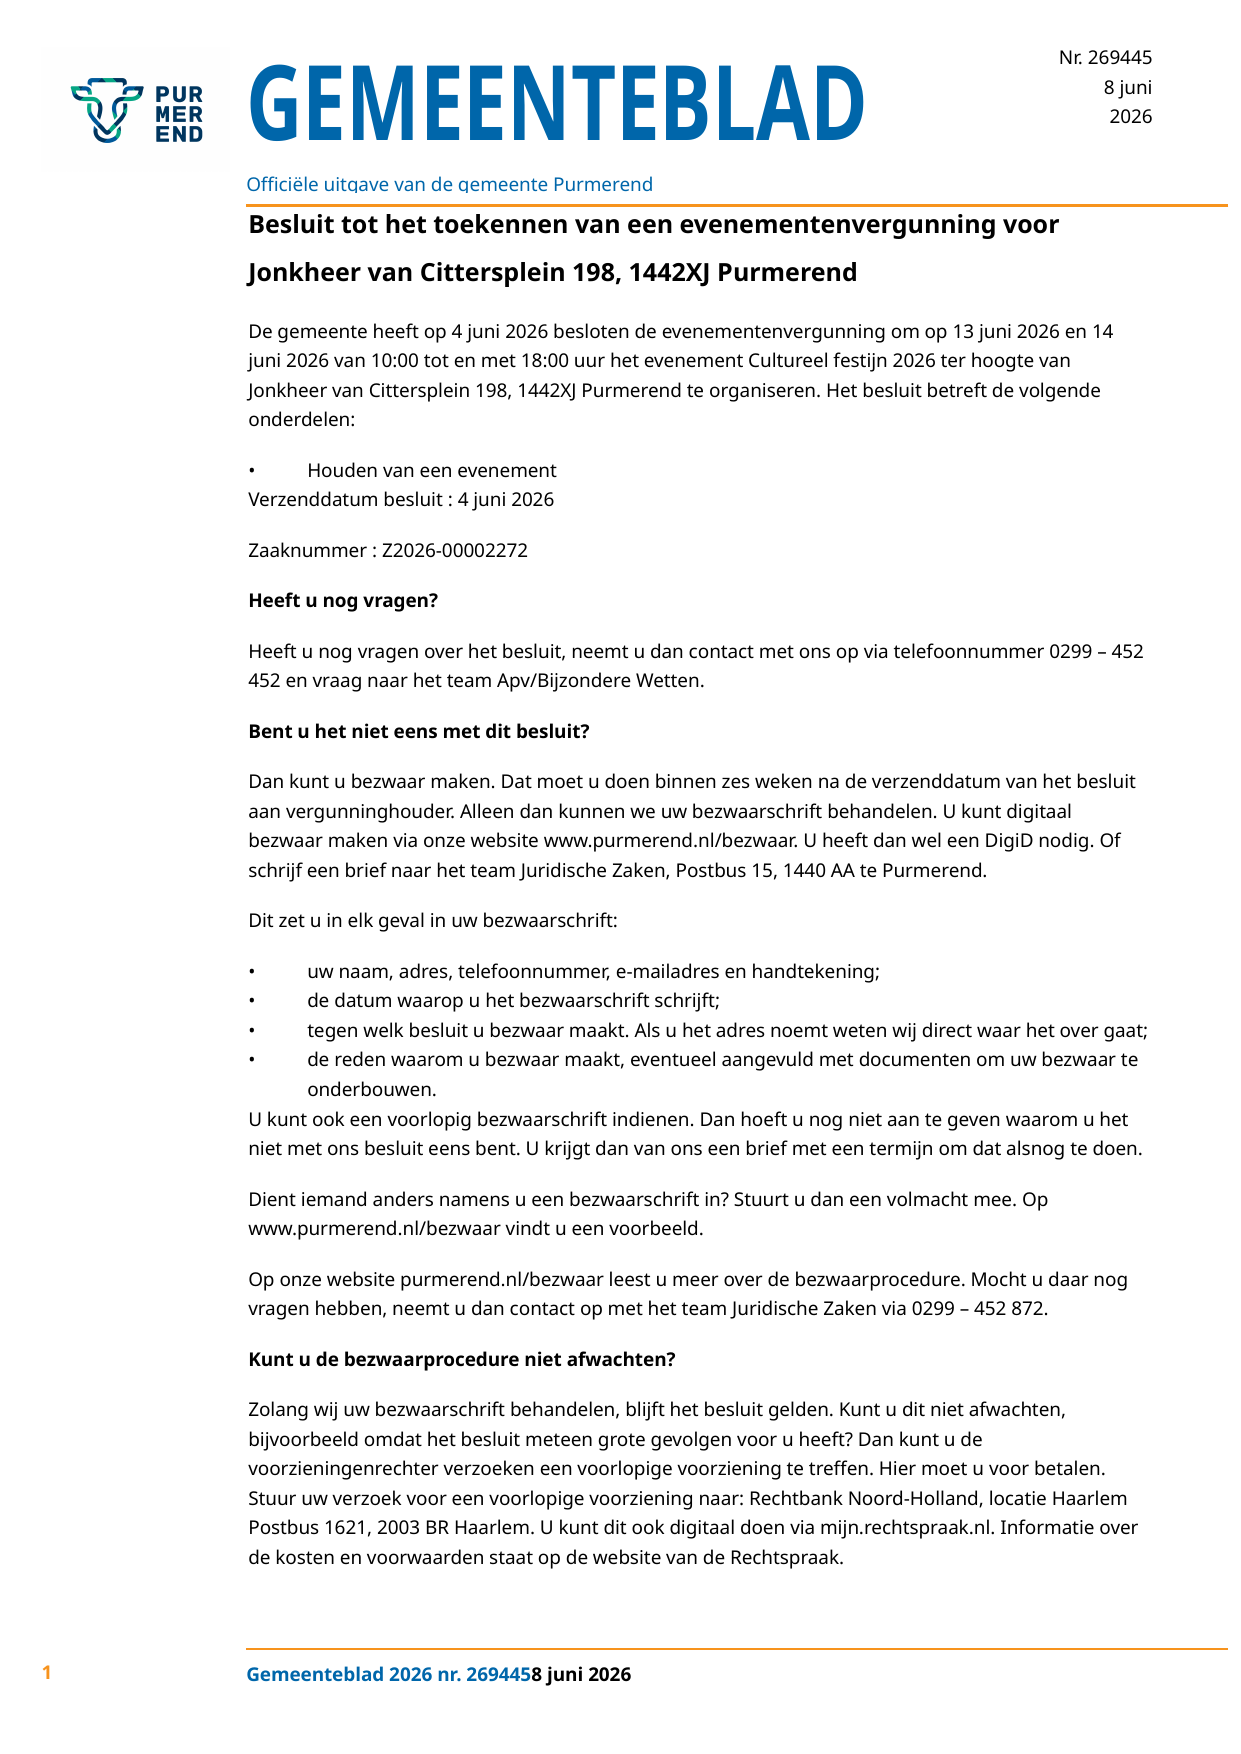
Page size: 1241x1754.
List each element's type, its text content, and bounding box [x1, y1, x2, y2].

text Verzenddatum besluit : 4 juni 2026 [248, 487, 1152, 512]
list de reden waarom u bezwaar maakt, eventueel aangevuld met documenten om uw bezwaar te onderbouwen. [248, 1047, 1152, 1102]
text Dan kunt u bezwaar maken. Dat moet u doen binnen zes weken na de verzenddatum van het besluit aan vergunninghouder. Alleen dan kunnen we uw bezwaarschrift behandelen. U kunt digitaal bezwaar maken via onze website www.purmerend.nl/bezwaar. U heeft dan wel een DigiD nodig. Of schrijf een brief naar het team Juridische Zaken, Postbus 15, 1440 AA te Purmerend. [248, 768, 1152, 883]
list uw naam, adres, telefoonnummer, e-mailadres en handtekening; [248, 958, 1152, 984]
list Houden van een evenement [248, 457, 1152, 483]
text Heeft u nog vragen over het besluit, neemt u dan contact met ons op via telefoonnummer 0299 – 452 452 en vraag naar het team Apv/Bijzondere Wetten. [248, 638, 1152, 693]
text Besluit tot het toekennen van een evenementenvergunning voor Jonkheer van Cittersplein 198, 1442XJ Purmerend [248, 207, 1152, 288]
text Zolang wij uw bezwaarschrift behandelen, blijft het besluit gelden. Kunt u dit niet afwachten, bijvoorbeeld omdat het besluit meteen grote gevolgen voor u heeft? Dan kunt u de voorzieningenrechter verzoeken een voorlopige voorziening te treffen. Hier moet u voor betalen. Stuur uw verzoek voor een voorlopige voorziening naar: Rechtbank Noord-Holland, locatie Haarlem Postbus 1621, 2003 BR Haarlem. U kunt dit ook digitaal doen via mijn.rechtspraak.nl. Informatie over de kosten en voorwaarden staat op de website van de Rechtspraak. [248, 1396, 1152, 1570]
text Heeft u nog vragen? [248, 587, 1152, 613]
list de datum waarop u het bezwaarschrift schrijft; [248, 987, 1152, 1013]
text Dient iemand anders namens u een bezwaarschrift in? Stuurt u dan een volmacht mee. Op www.purmerend.nl/bezwaar vindt u een voorbeeld. [248, 1186, 1152, 1241]
text Bent u het niet eens met dit besluit? [248, 718, 1152, 744]
text Op onze website purmerend.nl/bezwaar leest u meer over de bezwaarprocedure. Mocht u daar nog vragen hebben, neemt u dan contact op met het team Juridische Zaken via 0299 – 452 872. [248, 1266, 1152, 1321]
text De gemeente heeft op 4 juni 2026 besloten de evenementenvergunning om op 13 juni 2026 en 14 juni 2026 van 10:00 tot en met 18:00 uur het evenement Cultureel festijn 2026 ter hoogte van Jonkheer van Cittersplein 198, 1442XJ Purmerend te organiseren. Het besluit betreft de volgende onderdelen: [248, 318, 1152, 432]
text Zaaknummer : Z2026-00002272 [248, 537, 1152, 563]
text U kunt ook een voorlopig bezwaarschrift indienen. Dan hoeft u nog niet aan te geven waarom u het niet met ons besluit eens bent. U krijgt dan van ons een brief met een termijn om dat alsnog te doen. [248, 1106, 1152, 1161]
list tegen welk besluit u bezwaar maakt. Als u het adres noemt weten wij direct waar het over gaat; [248, 1017, 1152, 1043]
text Dit zet u in elk geval in uw bezwaarschrift: [248, 907, 1152, 933]
text Kunt u de bezwaarprocedure niet afwachten? [248, 1346, 1152, 1372]
picture [41, 47, 231, 172]
